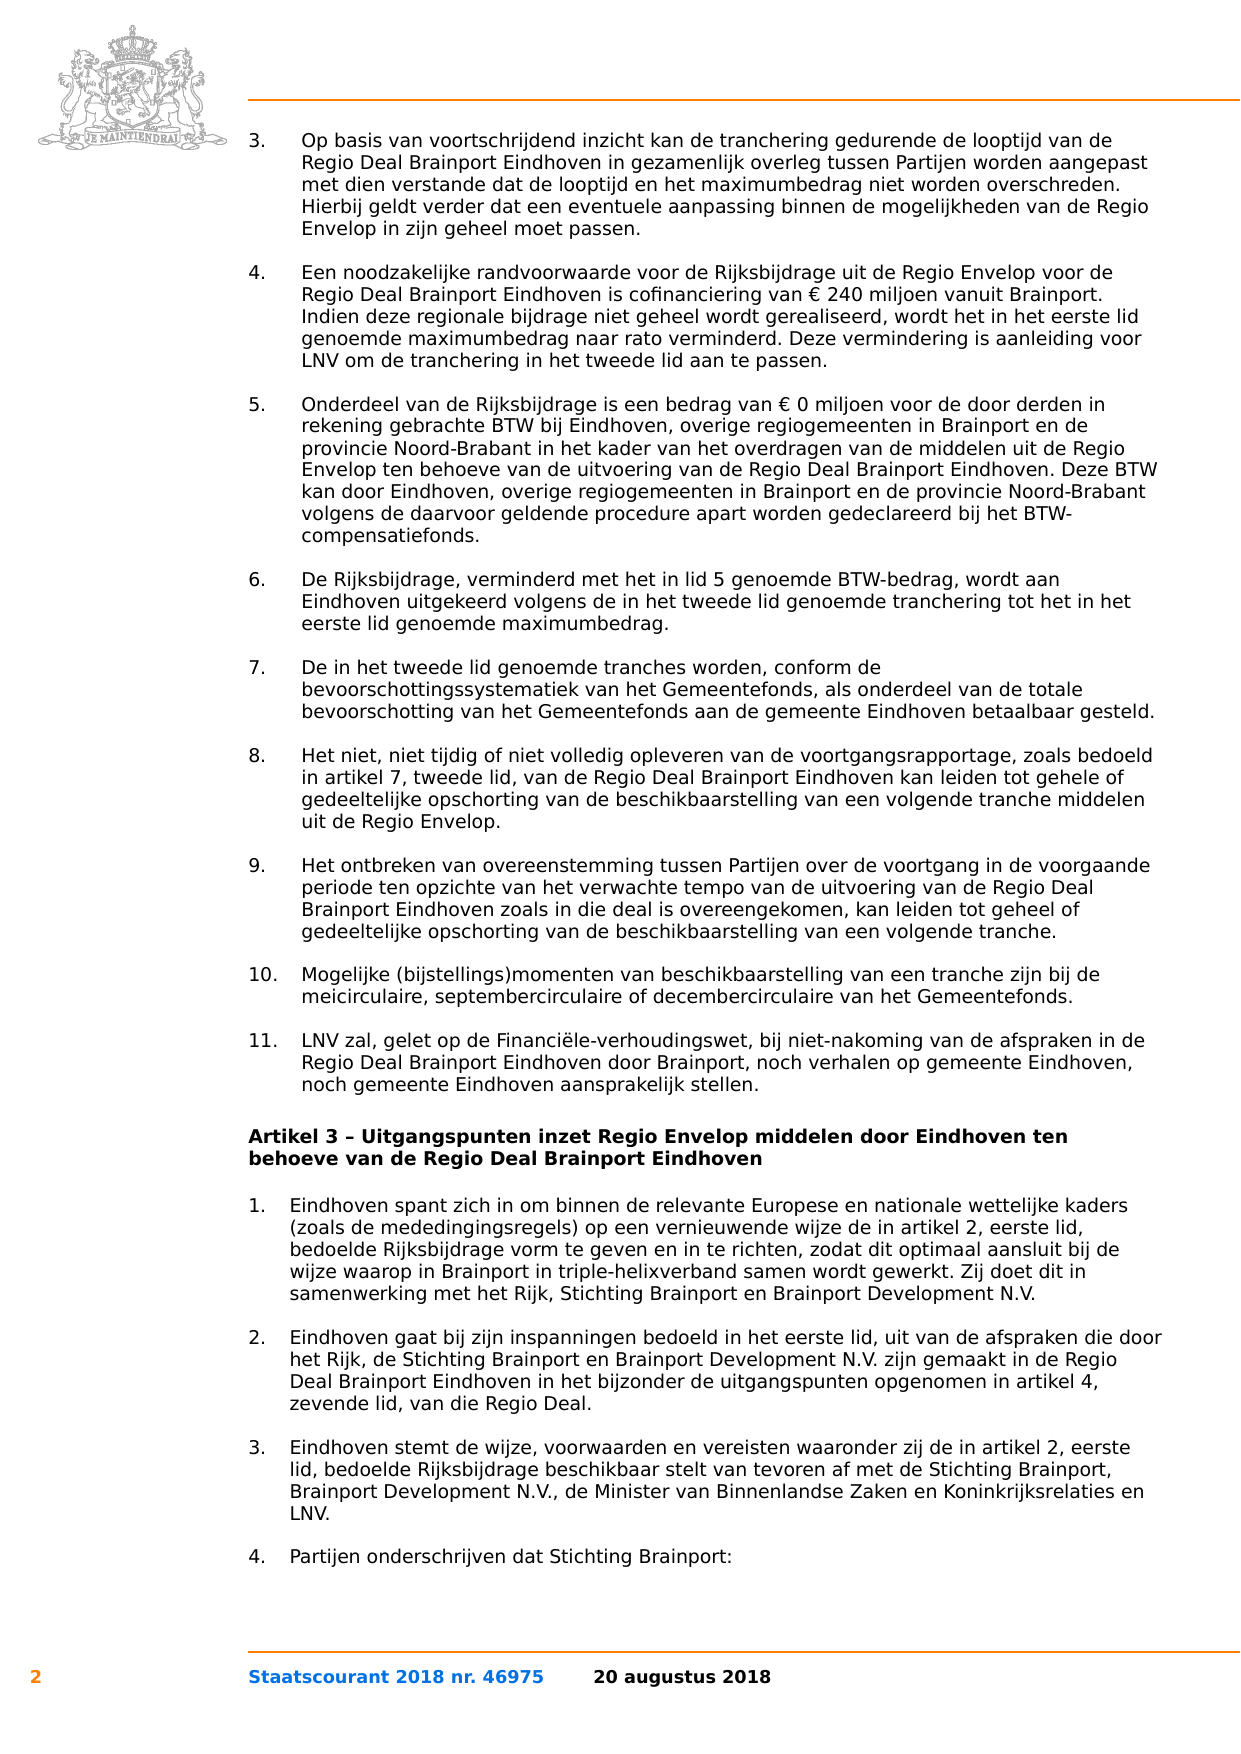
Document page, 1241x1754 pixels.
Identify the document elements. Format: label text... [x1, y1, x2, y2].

text 10. Mogelijke (bijstellings)momenten van beschikbaarstelling van een tranche zijn bij de meicirculaire, septembercirculaire of decembercirculaire van het Gemeentefonds. [248, 964, 1163, 1008]
picture [38, 25, 227, 150]
text 3. Eindhoven stemt de wijze, voorwaarden en vereisten waaronder zij de in artikel 2, eerste lid, bedoelde Rijksbijdrage beschikbaar stelt van tevoren af met de Stichting Brainport, Brainport Development N.V., de Minister van Binnenlandse Zaken en Koninkrijksrelaties en LNV. [248, 1437, 1163, 1524]
text 4. Partijen onderschrijven dat Stichting Brainport: [248, 1546, 1163, 1568]
text 8. Het niet, niet tijdig of niet volledig opleveren van de voortgangsrapportage, zoals bedoeld in artikel 7, tweede lid, van de Regio Deal Brainport Eindhoven kan leiden tot gehele of gedeeltelijke opschorting van de beschikbaarstelling van een volgende tranche middelen uit de Regio Envelop. [248, 745, 1163, 833]
text 11. LNV zal, gelet op de Financiële-verhoudingswet, bij niet-nakoming van de afspraken in de Regio Deal Brainport Eindhoven door Brainport, noch verhalen op gemeente Eindhoven, noch gemeente Eindhoven aansprakelijk stellen. [248, 1030, 1163, 1096]
text 1. Eindhoven spant zich in om binnen de relevante Europese en nationale wettelijke kaders (zoals de mededingingsregels) op een vernieuwende wijze de in artikel 2, eerste lid, bedoelde Rijksbijdrage vorm te geven en in te richten, zodat dit optimaal aansluit bij de wijze waarop in Brainport in triple-helixverband samen wordt gewerkt. Zij doet dit in samenwerking met het Rijk, Stichting Brainport en Brainport Development N.V. [248, 1195, 1163, 1305]
text 4. Een noodzakelijke randvoorwaarde voor de Rijksbijdrage uit de Regio Envelop voor de Regio Deal Brainport Eindhoven is cofinanciering van € 240 miljoen vanuit Brainport. Indien deze regionale bijdrage niet geheel wordt gerealiseerd, wordt het in het eerste lid genoemde maximumbedrag naar rato verminderd. Deze vermindering is aanleiding voor LNV om de tranchering in het tweede lid aan te passen. [248, 262, 1163, 372]
text 6. De Rijksbijdrage, verminderd met het in lid 5 genoemde BTW-bedrag, wordt aan Eindhoven uitgekeerd volgens de in het tweede lid genoemde tranchering tot het in het eerste lid genoemde maximumbedrag. [248, 569, 1163, 635]
text 9. Het ontbreken van overeenstemming tussen Partijen over de voortgang in de voorgaande periode ten opzichte van het verwachte tempo van de uitvoering van de Regio Deal Brainport Eindhoven zoals in die deal is overeengekomen, kan leiden tot geheel of gedeeltelijke opschorting van de beschikbaarstelling van een volgende tranche. [248, 854, 1163, 942]
text 5. Onderdeel van de Rijksbijdrage is een bedrag van € 0 miljoen voor de door derden in rekening gebrachte BTW bij Eindhoven, overige regiogemeenten in Brainport en de provincie Noord-Brabant in het kader van het overdragen van de middelen uit de Regio Envelop ten behoeve van de uitvoering van de Regio Deal Brainport Eindhoven. Deze BTW kan door Eindhoven, overige regiogemeenten in Brainport en de provincie Noord-Brabant volgens de daarvoor geldende procedure apart worden gedeclareerd bij het BTW-compensatiefonds. [248, 393, 1163, 547]
text 2. Eindhoven gaat bij zijn inspanningen bedoeld in het eerste lid, uit van de afspraken die door het Rijk, de Stichting Brainport en Brainport Development N.V. zijn gemaakt in de Regio Deal Brainport Eindhoven in het bijzonder de uitgangspunten opgenomen in artikel 4, zevende lid, van die Regio Deal. [248, 1327, 1163, 1415]
text 3. Op basis van voortschrijdend inzicht kan de tranchering gedurende de looptijd van de Regio Deal Brainport Eindhoven in gezamenlijk overleg tussen Partijen worden aangepast met dien verstande dat de looptijd en het maximumbedrag niet worden overschreden. Hierbij geldt verder dat een eventuele aanpassing binnen de mogelijkheden van de Regio Envelop in zijn geheel moet passen. [248, 130, 1163, 240]
subtitle Artikel 3 – Uitgangspunten inzet Regio Envelop middelen door Eindhoven ten behoeve van de Regio Deal Brainport Eindhoven [248, 1126, 1163, 1170]
text 7. De in het tweede lid genoemde tranches worden, conform de bevoorschottingssystematiek van het Gemeentefonds, als onderdeel van de totale bevoorschotting van het Gemeentefonds aan de gemeente Eindhoven betaalbaar gesteld. [248, 657, 1163, 723]
